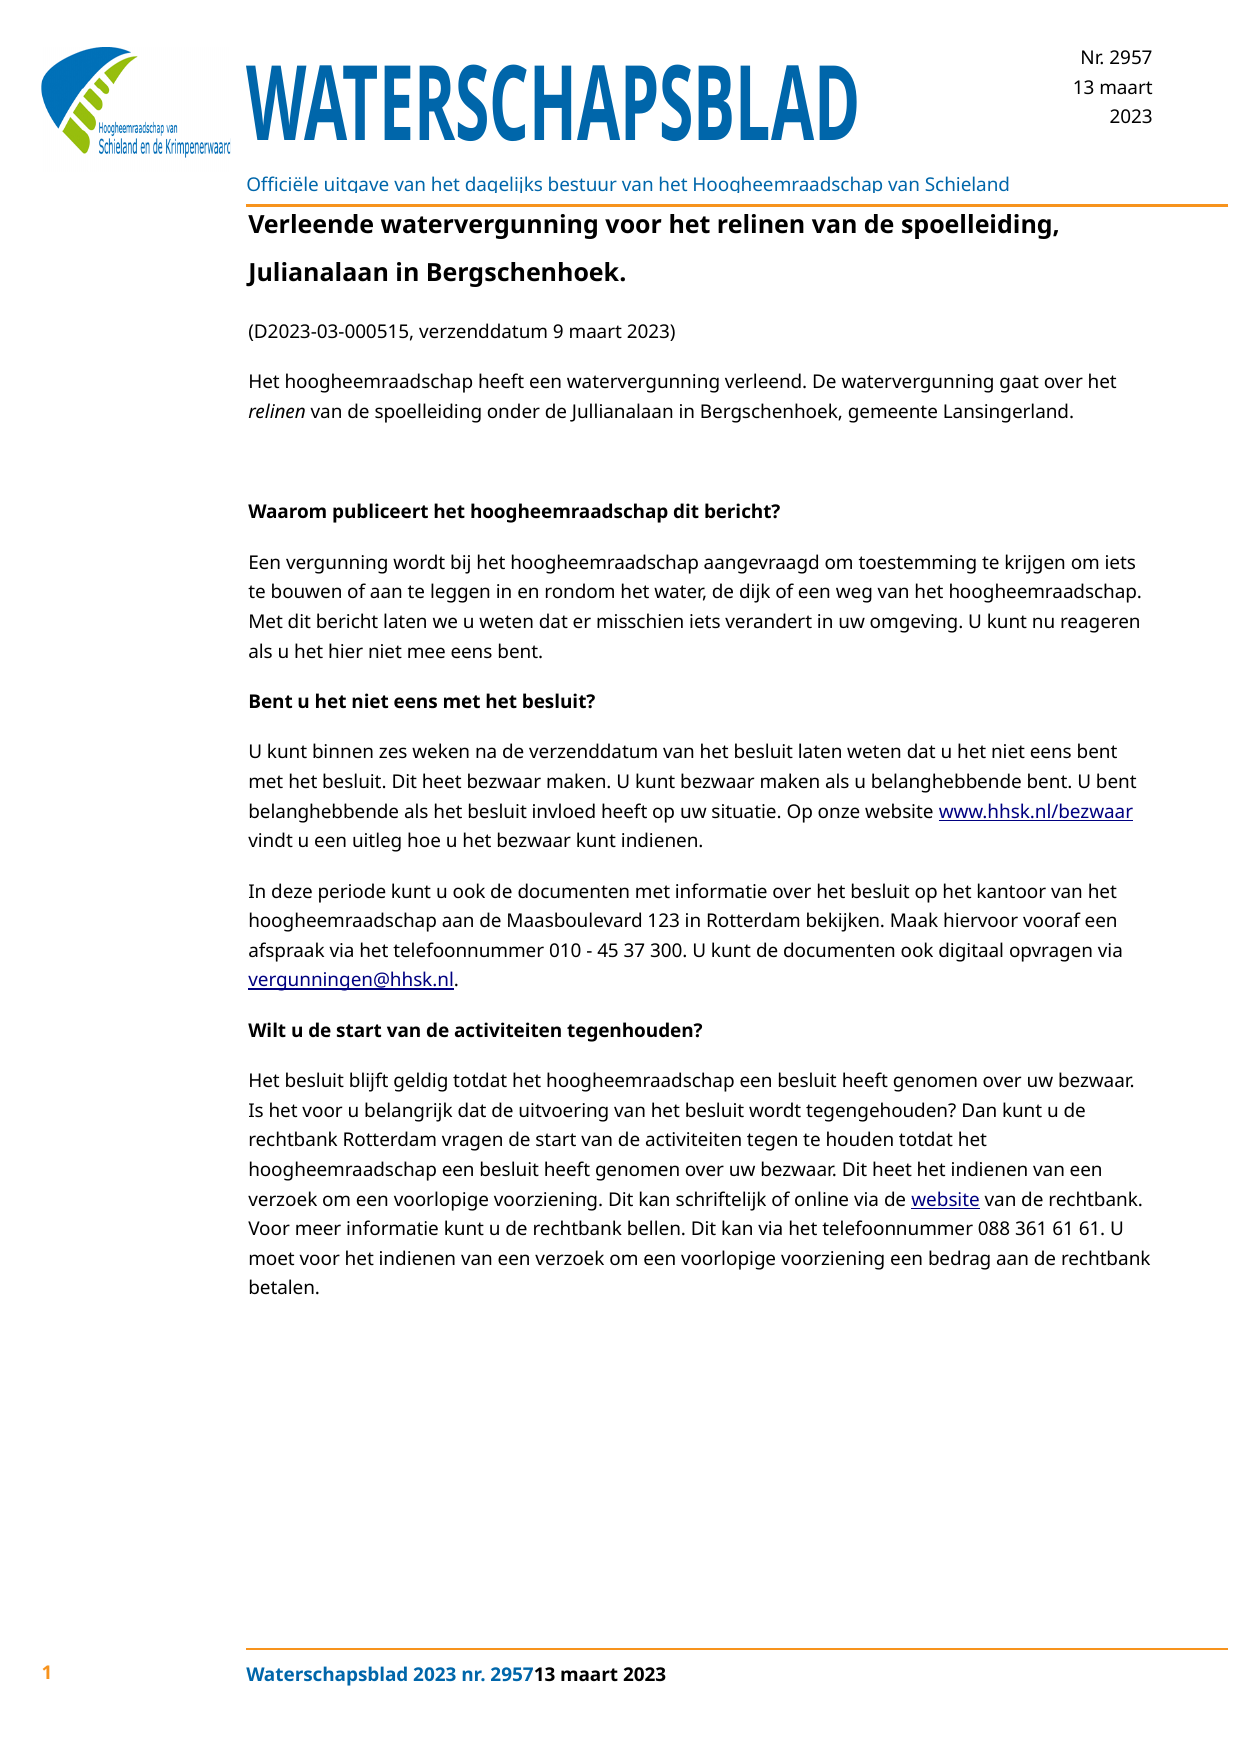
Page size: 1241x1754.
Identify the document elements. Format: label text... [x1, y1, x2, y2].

picture [41, 47, 231, 172]
text Wilt u de start van de activiteiten tegenhouden? [248, 1017, 1152, 1043]
text U kunt binnen zes weken na de verzenddatum van het besluit laten weten dat u het niet eens bent met het besluit. Dit heet bezwaar maken. U kunt bezwaar maken als u belanghebbende bent. U bent belanghebbende als het besluit invloed heeft op uw situatie. Op onze website www.hhsk.nl/bezwaar vindt u een uitleg hoe u het bezwaar kunt indienen. [248, 739, 1152, 853]
text (D2023-03-000515, verzenddatum 9 maart 2023) [248, 318, 1152, 344]
text Waarom publiceert het hoogheemraadschap dit bericht? [248, 499, 1152, 524]
text Het besluit blijft geldig totdat het hoogheemraadschap een besluit heeft genomen over uw bezwaar. Is het voor u belangrijk dat de uitvoering van het besluit wordt tegengehouden? Dan kunt u de rechtbank Rotterdam vragen de start van de activiteiten tegen te houden totdat het hoogheemraadschap een besluit heeft genomen over uw bezwaar. Dit heet het indienen van een verzoek om een voorlopige voorziening. Dit kan schriftelijk of online via de website van de rechtbank. Voor meer informatie kunt u de rechtbank bellen. Dit kan via het telefoonnummer 088 361 61 61. U moet voor het indienen van een verzoek om een voorlopige voorziening een bedrag aan de rechtbank betalen. [248, 1067, 1152, 1300]
text In deze periode kunt u ook de documenten met informatie over het besluit op het kantoor van het hoogheemraadschap aan de Maasboulevard 123 in Rotterdam bekijken. Maak hiervoor vooraf een afspraak via het telefoonnummer 010 - 45 37 300. U kunt de documenten ook digitaal opvragen via vergunningen@hhsk.nl. [248, 878, 1152, 992]
text Verleende watervergunning voor het relinen van de spoelleiding, Julianalaan in Bergschenhoek. [248, 207, 1152, 288]
text Het hoogheemraadschap heeft een watervergunning verleend. De watervergunning gaat over het relinen van de spoelleiding onder de Jullianalaan in Bergschenhoek, gemeente Lansingerland. [248, 368, 1152, 424]
text Een vergunning wordt bij het hoogheemraadschap aangevraagd om toestemming te krijgen om iets te bouwen of aan te leggen in en rondom het water, de dijk of een weg van het hoogheemraadschap. Met dit bericht laten we u weten dat er misschien iets verandert in uw omgeving. U kunt nu reageren als u het hier niet mee eens bent. [248, 549, 1152, 664]
text Bent u het niet eens met het besluit? [248, 688, 1152, 714]
